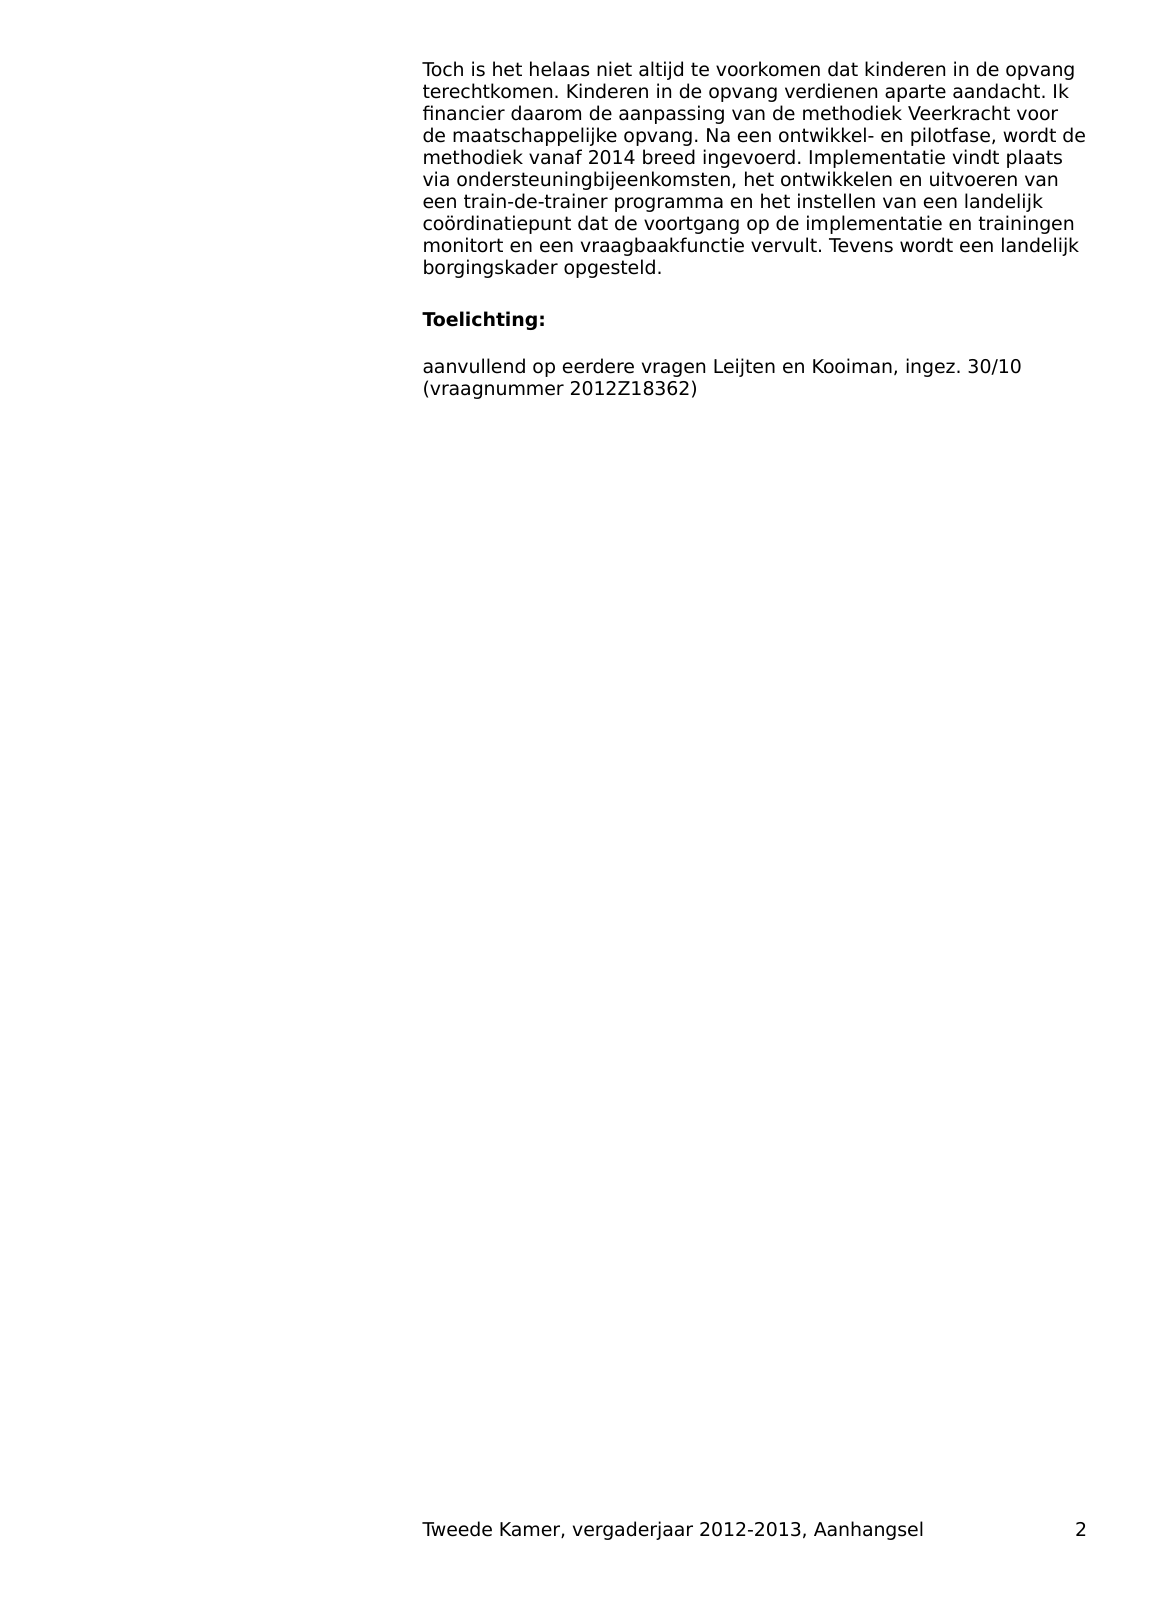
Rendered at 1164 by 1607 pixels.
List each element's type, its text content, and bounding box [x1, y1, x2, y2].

subtitle Toelichting: [422, 309, 1087, 331]
text Toch is het helaas niet altijd te voorkomen dat kinderen in de opvang terechtkomen. Kinderen in de opvang verdienen aparte aandacht. Ik financier daarom de aanpassing van de methodiek Veerkracht voor de maatschappelijke opvang. Na een ontwikkel- en pilotfase, wordt de methodiek vanaf 2014 breed ingevoerd. Implementatie vindt plaats via ondersteuningbijeenkomsten, het ontwikkelen en uitvoeren van een train-de-trainer programma en het instellen van een landelijk coördinatiepunt dat de voortgang op de implementatie en trainingen monitort en een vraagbaakfunctie vervult. Tevens wordt een landelijk borgingskader opgesteld. [422, 59, 1087, 279]
text aanvullend op eerdere vragen Leijten en Kooiman, ingez. 30/10 (vraagnummer 2012Z18362) [422, 356, 1087, 400]
